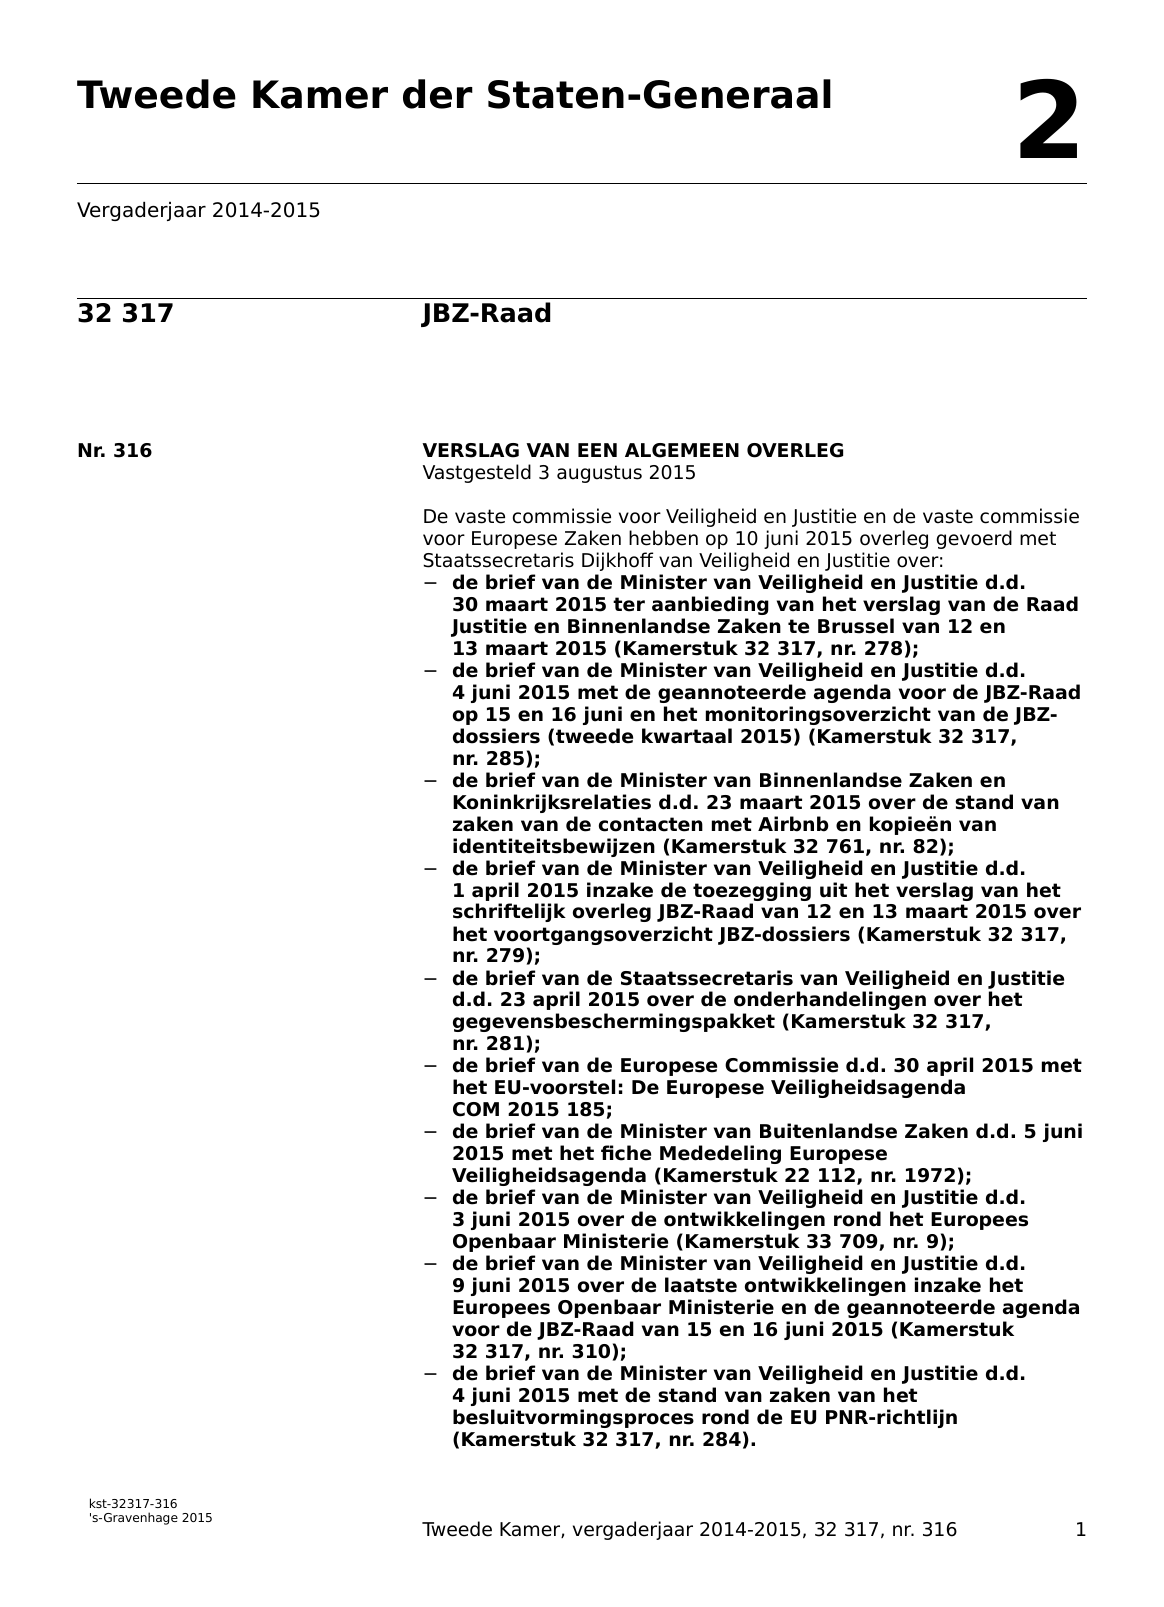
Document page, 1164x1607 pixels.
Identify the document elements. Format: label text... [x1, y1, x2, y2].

text − de brief van de Minister van Veiligheid en Justitie d.d. 1 april 2015 inzake de toezegging uit het verslag van het schriftelijk overleg JBZ-Raad van 12 en 13 maart 2015 over het voortgangsoverzicht JBZ-dossiers (Kamerstuk 32 317, nr. 279); [422, 857, 1087, 967]
text − de brief van de Minister van Veiligheid en Justitie d.d. 3 juni 2015 over de ontwikkelingen rond het Europees Openbaar Ministerie (Kamerstuk 33 709, nr. 9); [422, 1187, 1087, 1253]
text De vaste commissie voor Veiligheid en Justitie en de vaste commissie voor Europese Zaken hebben op 10 juni 2015 overleg gevoerd met Staatssecretaris Dijkhoff van Veiligheid en Justitie over: [422, 506, 1087, 572]
text − de brief van de Minister van Binnenlandse Zaken en Koninkrijksrelaties d.d. 23 maart 2015 over de stand van zaken van de contacten met Airbnb en kopieën van identiteitsbewijzen (Kamerstuk 32 761, nr. 82); [422, 769, 1087, 857]
text − de brief van de Minister van Veiligheid en Justitie d.d. 9 juni 2015 over de laatste ontwikkelingen inzake het Europees Openbaar Ministerie en de geannoteerde agenda voor de JBZ-Raad van 15 en 16 juni 2015 (Kamerstuk 32 317, nr. 310); [422, 1253, 1087, 1363]
subtitle 32 317 JBZ-Raad [77, 299, 1087, 329]
table_header 2 [886, 59, 1087, 183]
text Vastgesteld 3 augustus 2015 [422, 462, 1087, 484]
text − de brief van de Minister van Veiligheid en Justitie d.d. 4 juni 2015 met de stand van zaken van het besluitvormingsproces rond de EU PNR-richtlijn (Kamerstuk 32 317, nr. 284). [422, 1363, 1087, 1451]
table_cell Vergaderjaar 2014-2015 [77, 184, 1087, 298]
text kst-32317-316 [88, 1497, 323, 1511]
subtitle Nr. 316 VERSLAG VAN EEN ALGEMEEN OVERLEG [77, 440, 1087, 462]
text − de brief van de Minister van Veiligheid en Justitie d.d. 4 juni 2015 met de geannoteerde agenda voor de JBZ-Raad op 15 en 16 juni en het monitoringsoverzicht van de JBZ-dossiers (tweede kwartaal 2015) (Kamerstuk 32 317, nr. 285); [422, 660, 1087, 769]
table_header Tweede Kamer der Staten-Generaal [77, 59, 886, 183]
text 's-Gravenhage 2015 [88, 1511, 323, 1525]
text − de brief van de Minister van Buitenlandse Zaken d.d. 5 juni 2015 met het fiche Mededeling Europese Veiligheidsagenda (Kamerstuk 22 112, nr. 1972); [422, 1121, 1087, 1187]
text − de brief van de Staatssecretaris van Veiligheid en Justitie d.d. 23 april 2015 over de onderhandelingen over het gegevensbeschermingspakket (Kamerstuk 32 317, nr. 281); [422, 967, 1087, 1055]
text − de brief van de Minister van Veiligheid en Justitie d.d. 30 maart 2015 ter aanbieding van het verslag van de Raad Justitie en Binnenlandse Zaken te Brussel van 12 en 13 maart 2015 (Kamerstuk 32 317, nr. 278); [422, 572, 1087, 660]
text − de brief van de Europese Commissie d.d. 30 april 2015 met het EU-voorstel: De Europese Veiligheidsagenda COM 2015 185; [422, 1055, 1087, 1121]
